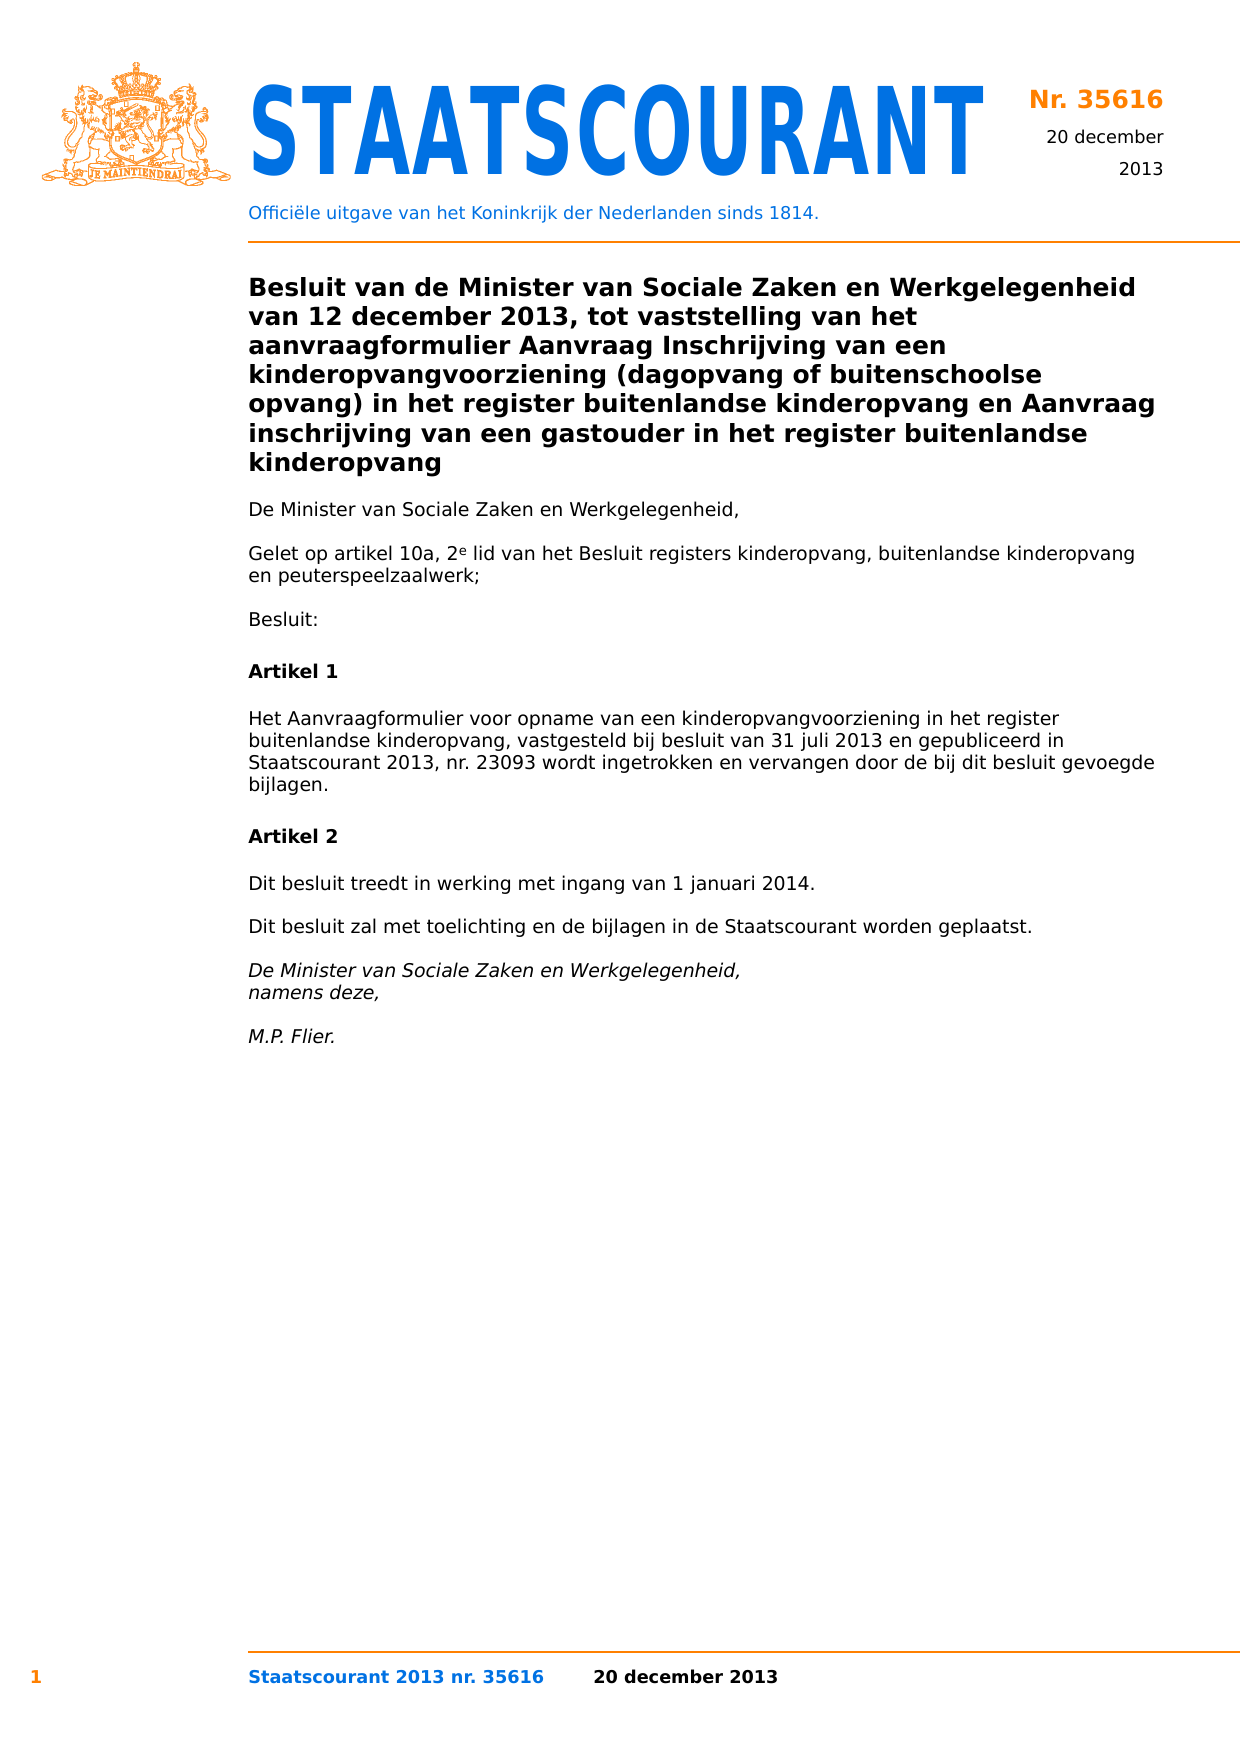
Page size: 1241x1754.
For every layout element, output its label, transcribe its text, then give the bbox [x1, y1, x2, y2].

text Besluit: [248, 609, 1163, 631]
subtitle Besluit van de Minister van Sociale Zaken en Werkgelegenheid van 12 december 2013, tot vaststelling van het aanvraagformulier Aanvraag Inschrijving van een kinderopvangvoorziening (dagopvang of buitenschoolse opvang) in het register buitenlandse kinderopvang en Aanvraag inschrijving van een gastouder in het register buitenlandse kinderopvang [248, 273, 1163, 477]
table_cell 20 december [998, 121, 1240, 153]
table_header [25, 62, 248, 241]
table_cell 2013 [998, 153, 1240, 203]
text Gelet op artikel 10a, 2e lid van het Besluit registers kinderopvang, buitenlandse kinderopvang en peuterspeelzaalwerk; [248, 543, 1163, 587]
text Het Aanvraagformulier voor opname van een kinderopvangvoorziening in het register buitenlandse kinderopvang, vastgesteld bij besluit van 31 juli 2013 en gepubliceerd in Staatscourant 2013, nr. 23093 wordt ingetrokken en vervangen door de bij dit besluit gevoegde bijlagen. [248, 708, 1163, 796]
text De Minister van Sociale Zaken en Werkgelegenheid, namens deze, M.P. Flier. [248, 960, 1163, 1048]
table_cell Officiële uitgave van het Koninkrijk der Nederlanden sinds 1814. [248, 203, 1240, 241]
subtitle Artikel 2 [248, 826, 1163, 848]
text De Minister van Sociale Zaken en Werkgelegenheid, [248, 499, 1163, 521]
table_header STAATSCOURANT [248, 62, 998, 203]
table_header Nr. 35616 [998, 62, 1240, 121]
picture [41, 62, 231, 186]
text Dit besluit treedt in werking met ingang van 1 januari 2014. [248, 873, 1163, 894]
subtitle Artikel 1 [248, 661, 1163, 683]
text Dit besluit zal met toelichting en de bijlagen in de Staatscourant worden geplaatst. [248, 916, 1163, 938]
